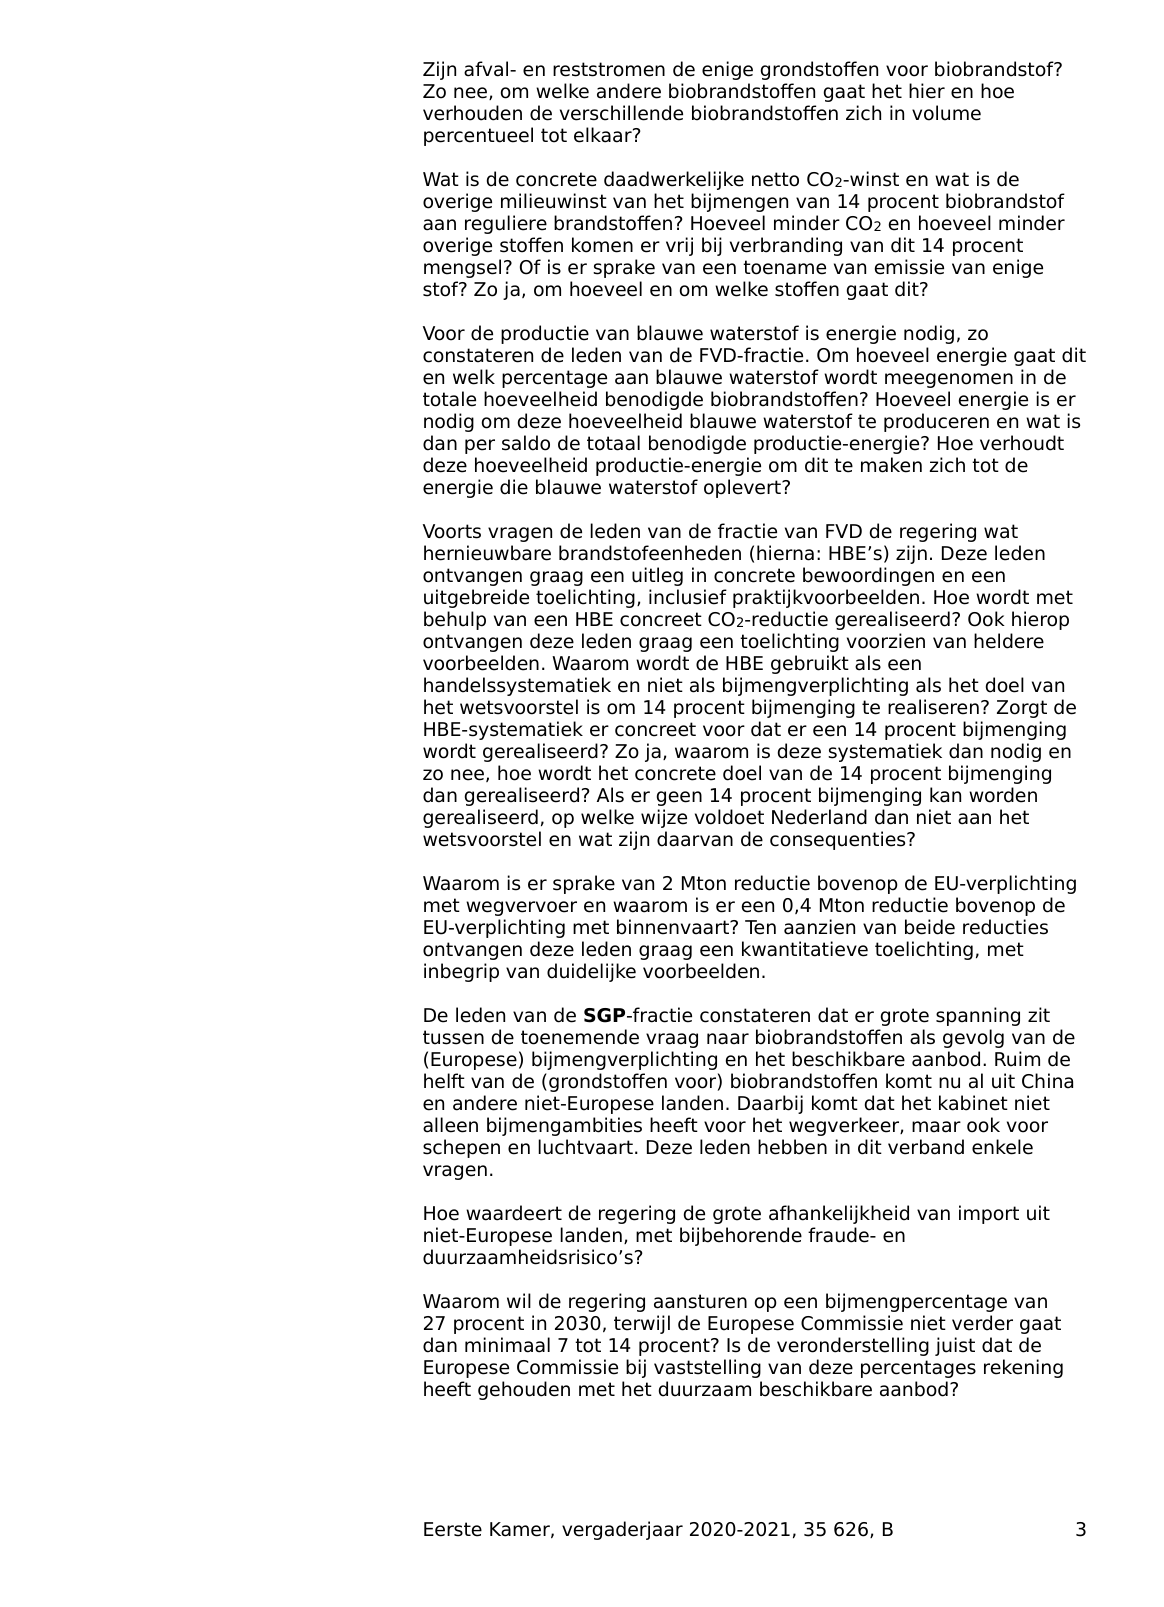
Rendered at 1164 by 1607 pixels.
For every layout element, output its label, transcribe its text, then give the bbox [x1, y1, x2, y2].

text Zijn afval- en reststromen de enige grondstoffen voor biobrandstof? Zo nee, om welke andere biobrandstoffen gaat het hier en hoe verhouden de verschillende biobrandstoffen zich in volume percentueel tot elkaar? [422, 59, 1087, 147]
text Voor de productie van blauwe waterstof is energie nodig, zo constateren de leden van de FVD-fractie. Om hoeveel energie gaat dit en welk percentage aan blauwe waterstof wordt meegenomen in de totale hoeveelheid benodigde biobrandstoffen? Hoeveel energie is er nodig om deze hoeveelheid blauwe waterstof te produceren en wat is dan per saldo de totaal benodigde productie-energie? Hoe verhoudt deze hoeveelheid productie-energie om dit te maken zich tot de energie die blauwe waterstof oplevert? [422, 323, 1087, 499]
text Voorts vragen de leden van de fractie van FVD de regering wat hernieuwbare brandstofeenheden (hierna: HBE’s) zijn. Deze leden ontvangen graag een uitleg in concrete bewoordingen en een uitgebreide toelichting, inclusief praktijkvoorbeelden. Hoe wordt met behulp van een HBE concreet CO2-reductie gerealiseerd? Ook hierop ontvangen deze leden graag een toelichting voorzien van heldere voorbeelden. Waarom wordt de HBE gebruikt als een handelssystematiek en niet als bijmengverplichting als het doel van het wetsvoorstel is om 14 procent bijmenging te realiseren? Zorgt de HBE-systematiek er concreet voor dat er een 14 procent bijmenging wordt gerealiseerd? Zo ja, waarom is deze systematiek dan nodig en zo nee, hoe wordt het concrete doel van de 14 procent bijmenging dan gerealiseerd? Als er geen 14 procent bijmenging kan worden gerealiseerd, op welke wijze voldoet Nederland dan niet aan het wetsvoorstel en wat zijn daarvan de consequenties? [422, 521, 1087, 851]
text Hoe waardeert de regering de grote afhankelijkheid van import uit niet-Europese landen, met bijbehorende fraude- en duurzaamheidsrisico’s? [422, 1203, 1087, 1269]
text Waarom wil de regering aansturen op een bijmengpercentage van 27 procent in 2030, terwijl de Europese Commissie niet verder gaat dan minimaal 7 tot 14 procent? Is de veronderstelling juist dat de Europese Commissie bij vaststelling van deze percentages rekening heeft gehouden met het duurzaam beschikbare aanbod? [422, 1291, 1087, 1401]
text De leden van de SGP-fractie constateren dat er grote spanning zit tussen de toenemende vraag naar biobrandstoffen als gevolg van de (Europese) bijmengverplichting en het beschikbare aanbod. Ruim de helft van de (grondstoffen voor) biobrandstoffen komt nu al uit China en andere niet-Europese landen. Daarbij komt dat het kabinet niet alleen bijmengambities heeft voor het wegverkeer, maar ook voor schepen en luchtvaart. Deze leden hebben in dit verband enkele vragen. [422, 1005, 1087, 1181]
text Waarom is er sprake van 2 Mton reductie bovenop de EU-verplichting met wegvervoer en waarom is er een 0,4 Mton reductie bovenop de EU-verplichting met binnenvaart? Ten aanzien van beide reducties ontvangen deze leden graag een kwantitatieve toelichting, met inbegrip van duidelijke voorbeelden. [422, 873, 1087, 983]
text Wat is de concrete daadwerkelijke netto CO2-winst en wat is de overige milieuwinst van het bijmengen van 14 procent biobrandstof aan reguliere brandstoffen? Hoeveel minder CO2 en hoeveel minder overige stoffen komen er vrij bij verbranding van dit 14 procent mengsel? Of is er sprake van een toename van emissie van enige stof? Zo ja, om hoeveel en om welke stoffen gaat dit? [422, 169, 1087, 301]
